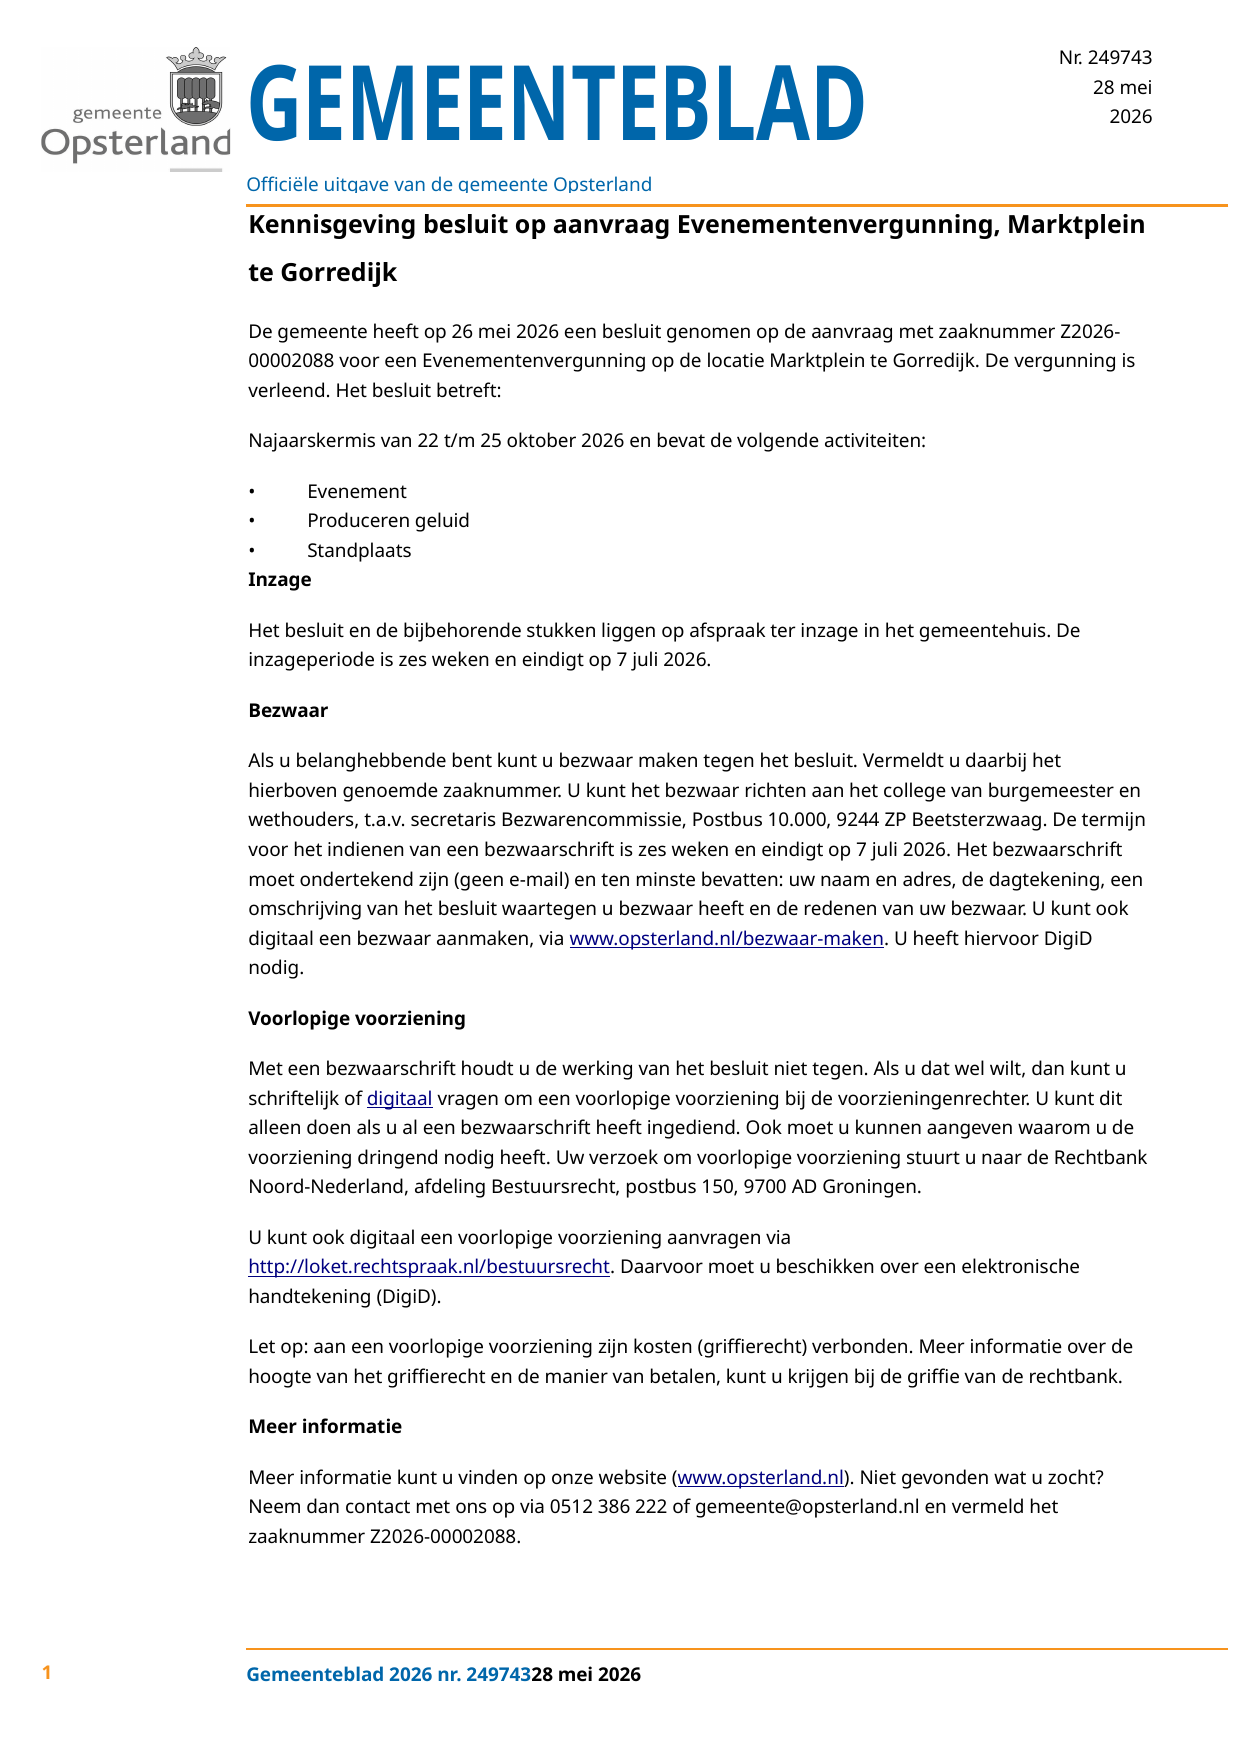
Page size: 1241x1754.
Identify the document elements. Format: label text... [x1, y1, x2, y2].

text Meer informatie [248, 1414, 1152, 1439]
text Als u belanghebbende bent kunt u bezwaar maken tegen het besluit. Vermeldt u daarbij het hierboven genoemde zaaknummer. U kunt het bezwaar richten aan het college van burgemeester en wethouders, t.a.v. secretaris Bezwarencommissie, Postbus 10.000, 9244 ZP Beetsterzwaag. De termijn voor het indienen van een bezwaarschrift is zes weken en eindigt op 7 juli 2026. Het bezwaarschrift moet ondertekend zijn (geen e-mail) en ten minste bevatten: uw naam en adres, de dagtekening, een omschrijving van het besluit waartegen u bezwaar heeft en de redenen van uw bezwaar. U kunt ook digitaal een bezwaar aanmaken, via www.opsterland.nl/bezwaar-maken. U heeft hiervoor DigiD nodig. [248, 747, 1152, 980]
text Kennisgeving besluit op aanvraag Evenementenvergunning, Marktplein te Gorredijk [248, 207, 1152, 288]
text Voorlopige voorziening [248, 1005, 1152, 1031]
text Najaarskermis van 22 t/m 25 oktober 2026 en bevat de volgende activiteiten: [248, 427, 1152, 453]
picture [41, 47, 231, 172]
list Produceren geluid [248, 507, 1152, 533]
text U kunt ook digitaal een voorlopige voorziening aanvragen via http://loket.rechtspraak.nl/bestuursrecht. Daarvoor moet u beschikken over een elektronische handtekening (DigiD). [248, 1224, 1152, 1309]
text Meer informatie kunt u vinden op onze website (www.opsterland.nl). Niet gevonden wat u zocht? Neem dan contact met ons op via 0512 386 222 of gemeente@opsterland.nl en vermeld het zaaknummer Z2026-00002088. [248, 1464, 1152, 1549]
text Let op: aan een voorlopige voorziening zijn kosten (griffierecht) verbonden. Meer informatie over de hoogte van het griffierecht en de manier van betalen, kunt u krijgen bij de griffie van de rechtbank. [248, 1334, 1152, 1389]
list Standplaats [248, 537, 1152, 563]
text De gemeente heeft op 26 mei 2026 een besluit genomen op de aanvraag met zaaknummer Z2026-00002088 voor een Evenementenvergunning op de locatie Marktplein te Gorredijk. De vergunning is verleend. Het besluit betreft: [248, 318, 1152, 403]
text Inzage [248, 567, 1152, 592]
text Het besluit en de bijbehorende stukken liggen op afspraak ter inzage in het gemeentehuis. De inzageperiode is zes weken en eindigt op 7 juli 2026. [248, 617, 1152, 672]
list Evenement [248, 478, 1152, 504]
text Bezwaar [248, 697, 1152, 723]
text Met een bezwaarschrift houdt u de werking van het besluit niet tegen. Als u dat wel wilt, dan kunt u schriftelijk of digitaal vragen om een voorlopige voorziening bij de voorzieningenrechter. U kunt dit alleen doen als u al een bezwaarschrift heeft ingediend. Ook moet u kunnen aangeven waarom u de voorziening dringend nodig heeft. Uw verzoek om voorlopige voorziening stuurt u naar de Rechtbank Noord-Nederland, afdeling Bestuursrecht, postbus 150, 9700 AD Groningen. [248, 1055, 1152, 1199]
